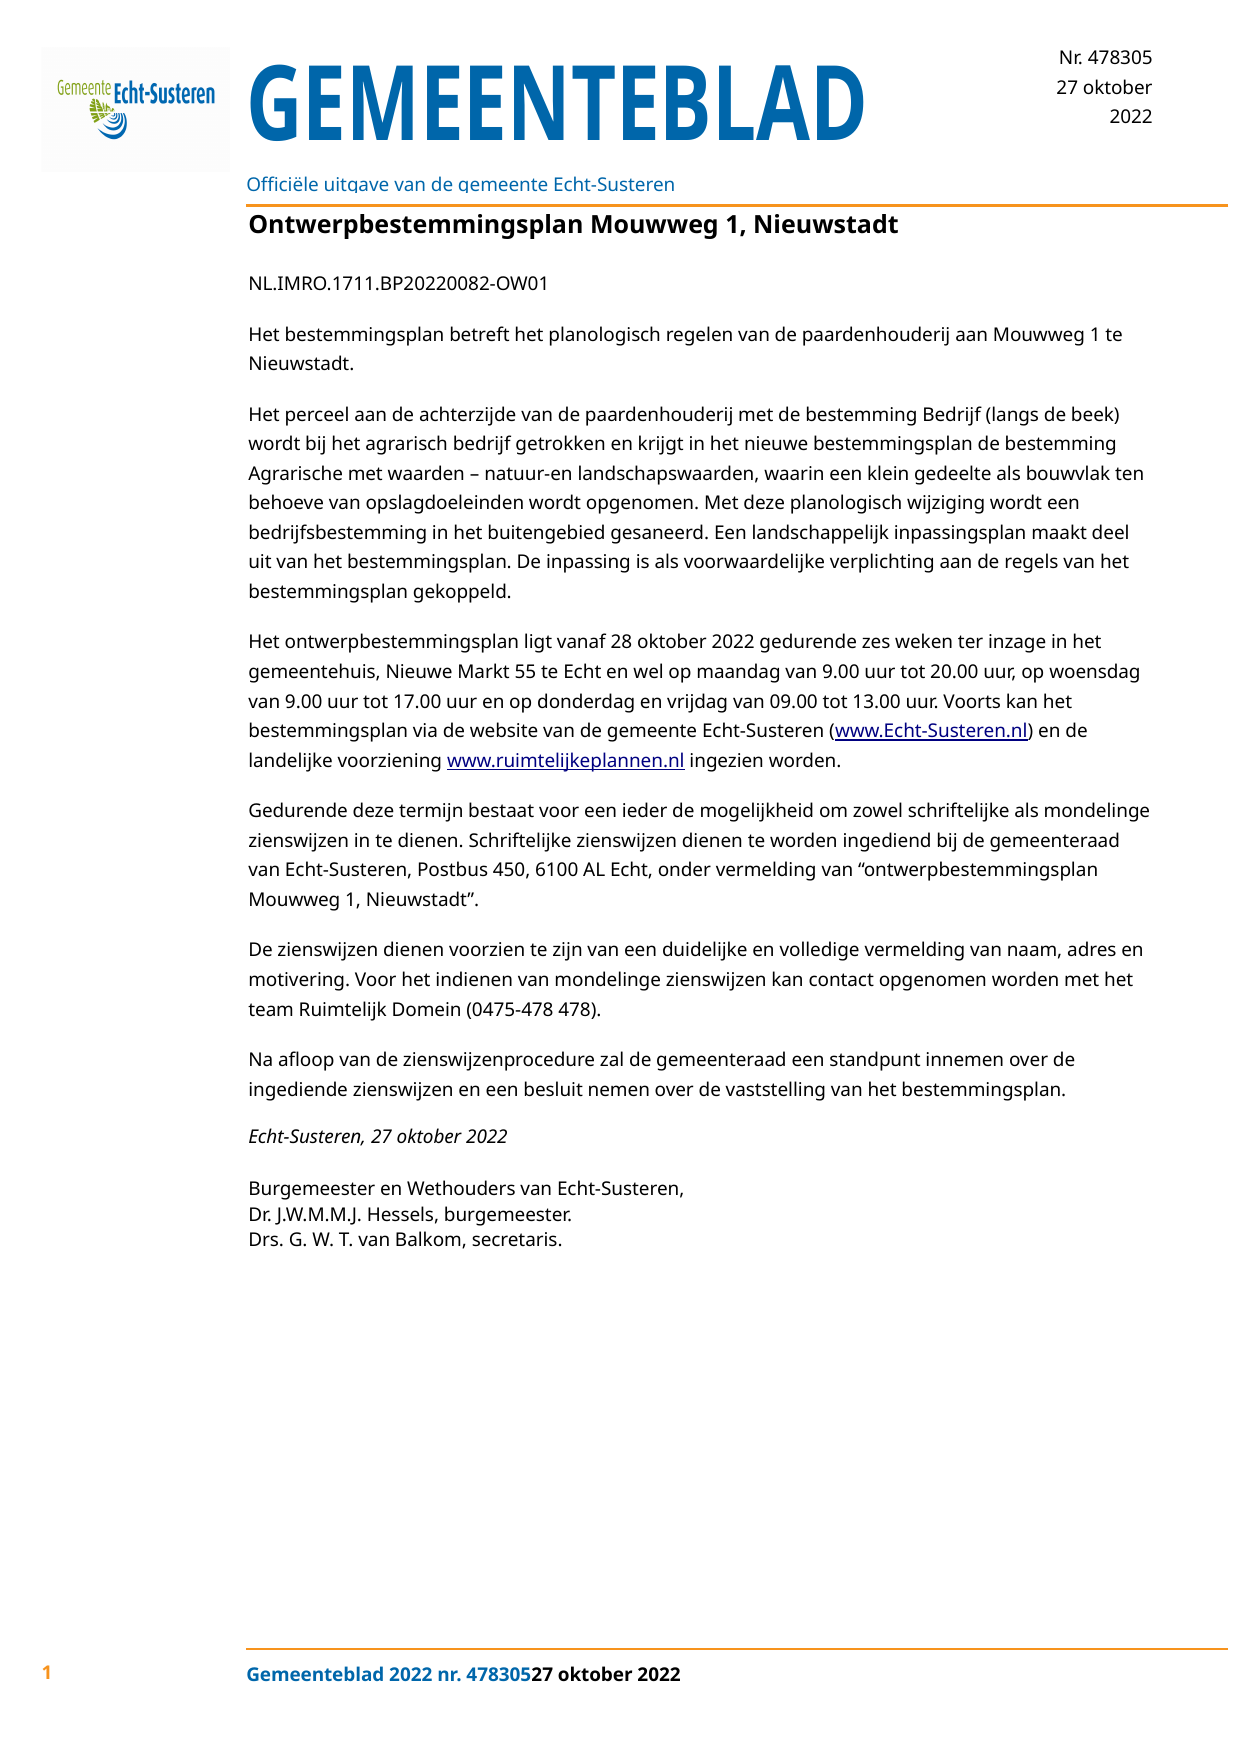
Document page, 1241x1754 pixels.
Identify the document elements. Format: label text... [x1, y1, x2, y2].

text Het bestemmingsplan betreft het planologisch regelen van de paardenhouderij aan Mouwweg 1 te Nieuwstadt. [248, 321, 1152, 376]
text De zienswijzen dienen voorzien te zijn van een duidelijke en volledige vermelding van naam, adres en motivering. Voor het indienen van mondelinge zienswijzen kan contact opgenomen worden met het team Ruimtelijk Domein (0475-478 478). [248, 937, 1152, 1021]
text Ontwerpbestemmingsplan Mouwweg 1, Nieuwstadt [248, 207, 1152, 241]
picture [41, 47, 231, 172]
text Het ontwerpbestemmingsplan ligt vanaf 28 oktober 2022 gedurende zes weken ter inzage in het gemeentehuis, Nieuwe Markt 55 te Echt en wel op maandag van 9.00 uur tot 20.00 uur, op woensdag van 9.00 uur tot 17.00 uur en op donderdag en vrijdag van 09.00 tot 13.00 uur. Voorts kan het bestemmingsplan via de website van de gemeente Echt-Susteren (www.Echt-Susteren.nl) en de landelijke voorziening www.ruimtelijkeplannen.nl ingezien worden. [248, 629, 1152, 773]
text Gedurende deze termijn bestaat voor een ieder de mogelijkheid om zowel schriftelijke als mondelinge zienswijzen in te dienen. Schriftelijke zienswijzen dienen te worden ingediend bij de gemeenteraad van Echt-Susteren, Postbus 450, 6100 AL Echt, onder vermelding van “ontwerpbestemmingsplan Mouwweg 1, Nieuwstadt”. [248, 797, 1152, 912]
text Het perceel aan de achterzijde van de paardenhouderij met de bestemming Bedrijf (langs de beek) wordt bij het agrarisch bedrijf getrokken en krijgt in het nieuwe bestemmingsplan de bestemming Agrarische met waarden – natuur-en landschapswaarden, waarin een klein gedeelte als bouwvlak ten behoeve van opslagdoeleinden wordt opgenomen. Met deze planologisch wijziging wordt een bedrijfsbestemming in het buitengebied gesaneerd. Een landschappelijk inpassingsplan maakt deel uit van het bestemmingsplan. De inpassing is als voorwaardelijke verplichting aan de regels van het bestemmingsplan gekoppeld. [248, 401, 1152, 604]
text Dr. J.W.M.M.J. Hessels, burgemeester. [248, 1201, 1152, 1226]
text Drs. G. W. T. van Balkom, secretaris. [248, 1226, 1152, 1252]
text Burgemeester en Wethouders van Echt-Susteren, [248, 1175, 1152, 1201]
text NL.IMRO.1711.BP20220082-OW01 [248, 270, 1152, 296]
text Echt-Susteren, 27 oktober 2022 [248, 1123, 1152, 1149]
text Na afloop van de zienswijzenprocedure zal de gemeenteraad een standpunt innemen over de ingediende zienswijzen en een besluit nemen over de vaststelling van het bestemmingsplan. [248, 1046, 1152, 1101]
